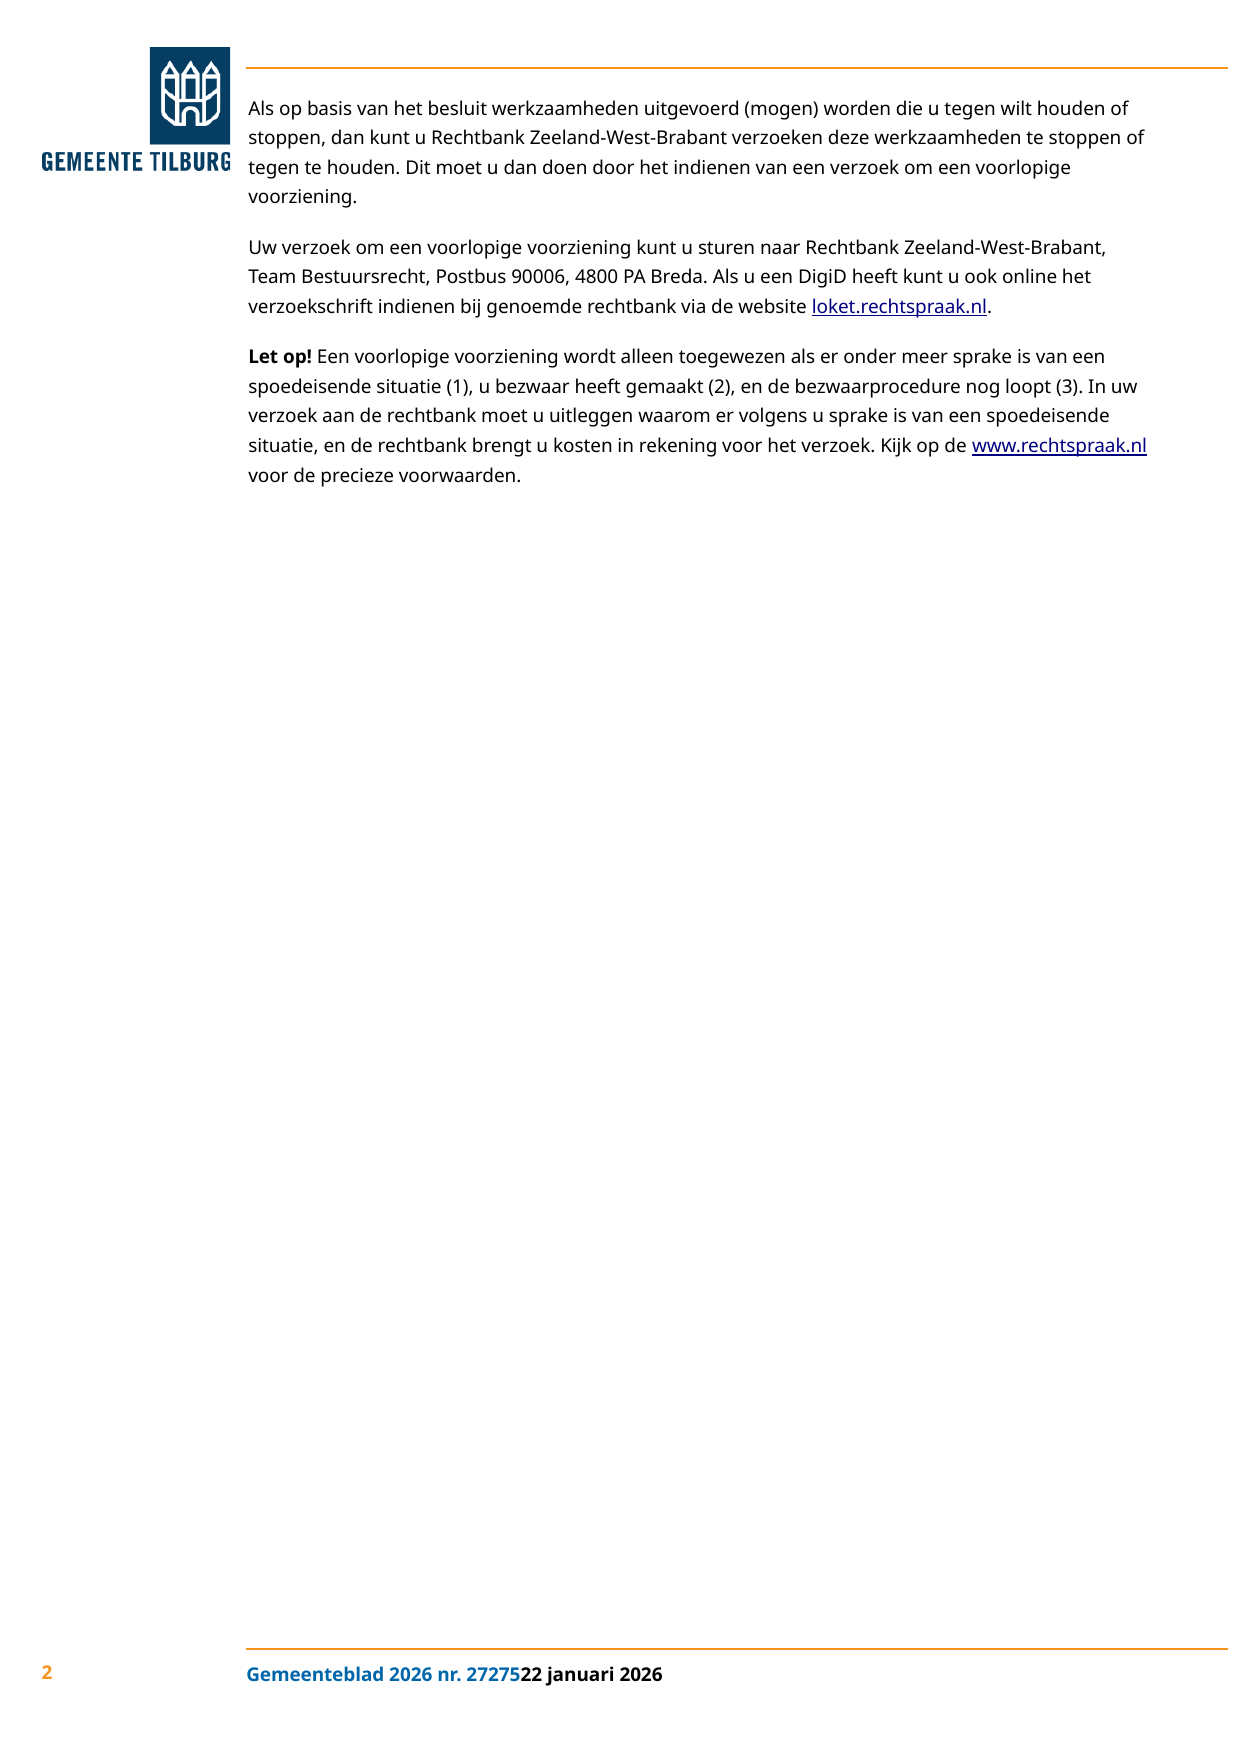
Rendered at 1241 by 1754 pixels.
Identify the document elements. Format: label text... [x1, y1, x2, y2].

text Uw verzoek om een voorlopige voorziening kunt u sturen naar Rechtbank Zeeland-West-Brabant, Team Bestuursrecht, Postbus 90006, 4800 PA Breda. Als u een DigiD heeft kunt u ook online het verzoekschrift indienen bij genoemde rechtbank via de website loket.rechtspraak.nl. [248, 234, 1152, 319]
text Let op! Een voorlopige voorziening wordt alleen toegewezen als er onder meer sprake is van een spoedeisende situatie (1), u bezwaar heeft gemaakt (2), en de bezwaarprocedure nog loopt (3). In uw verzoek aan de rechtbank moet u uitleggen waarom er volgens u sprake is van een spoedeisende situatie, en de rechtbank brengt u kosten in rekening voor het verzoek. Kijk op de www.rechtspraak.nl voor de precieze voorwaarden. [248, 343, 1152, 488]
picture [41, 47, 231, 172]
text Als op basis van het besluit werkzaamheden uitgevoerd (mogen) worden die u tegen wilt houden of stoppen, dan kunt u Rechtbank Zeeland-West-Brabant verzoeken deze werkzaamheden te stoppen of tegen te houden. Dit moet u dan doen door het indienen van een verzoek om een voorlopige voorziening. [248, 95, 1152, 209]
